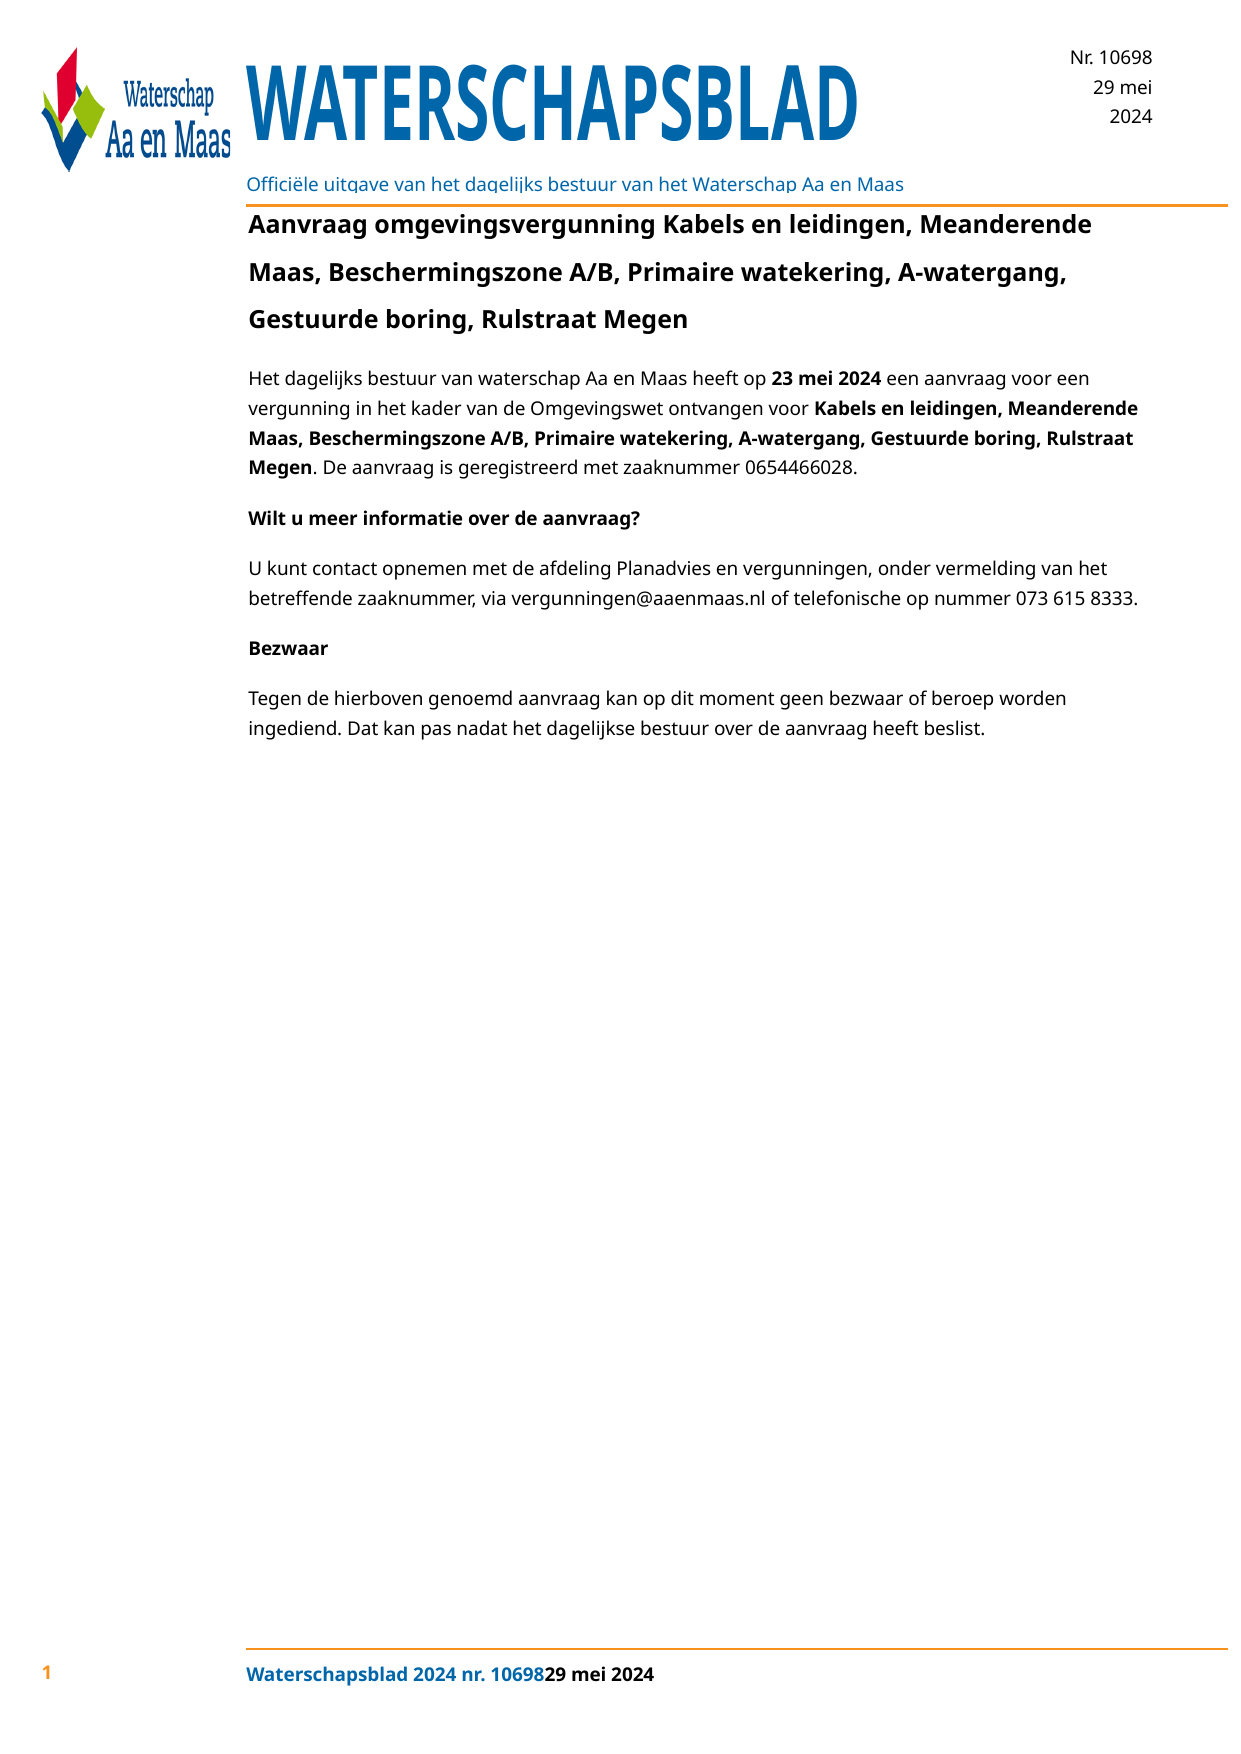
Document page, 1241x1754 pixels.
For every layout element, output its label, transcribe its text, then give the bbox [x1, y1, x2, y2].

text Tegen de hierboven genoemd aanvraag kan op dit moment geen bezwaar of beroep worden ingediend. Dat kan pas nadat het dagelijkse bestuur over de aanvraag heeft beslist. [248, 686, 1152, 741]
text Bezwaar [248, 635, 1152, 661]
picture [41, 47, 231, 172]
text Wilt u meer informatie over de aanvraag? [248, 505, 1152, 530]
text U kunt contact opnemen met de afdeling Planadvies en vergunningen, onder vermelding van het betreffende zaaknummer, via vergunningen@aaenmaas.nl of telefonische op nummer 073 615 8333. [248, 555, 1152, 610]
text Aanvraag omgevingsvergunning Kabels en leidingen, Meanderende Maas, Beschermingszone A/B, Primaire watekering, A-watergang, Gestuurde boring, Rulstraat Megen [248, 207, 1152, 336]
text Het dagelijks bestuur van waterschap Aa en Maas heeft op 23 mei 2024 een aanvraag voor een vergunning in het kader van de Omgevingswet ontvangen voor Kabels en leidingen, Meanderende Maas, Beschermingszone A/B, Primaire watekering, A-watergang, Gestuurde boring, Rulstraat Megen. De aanvraag is geregistreerd met zaaknummer 0654466028. [248, 366, 1152, 480]
